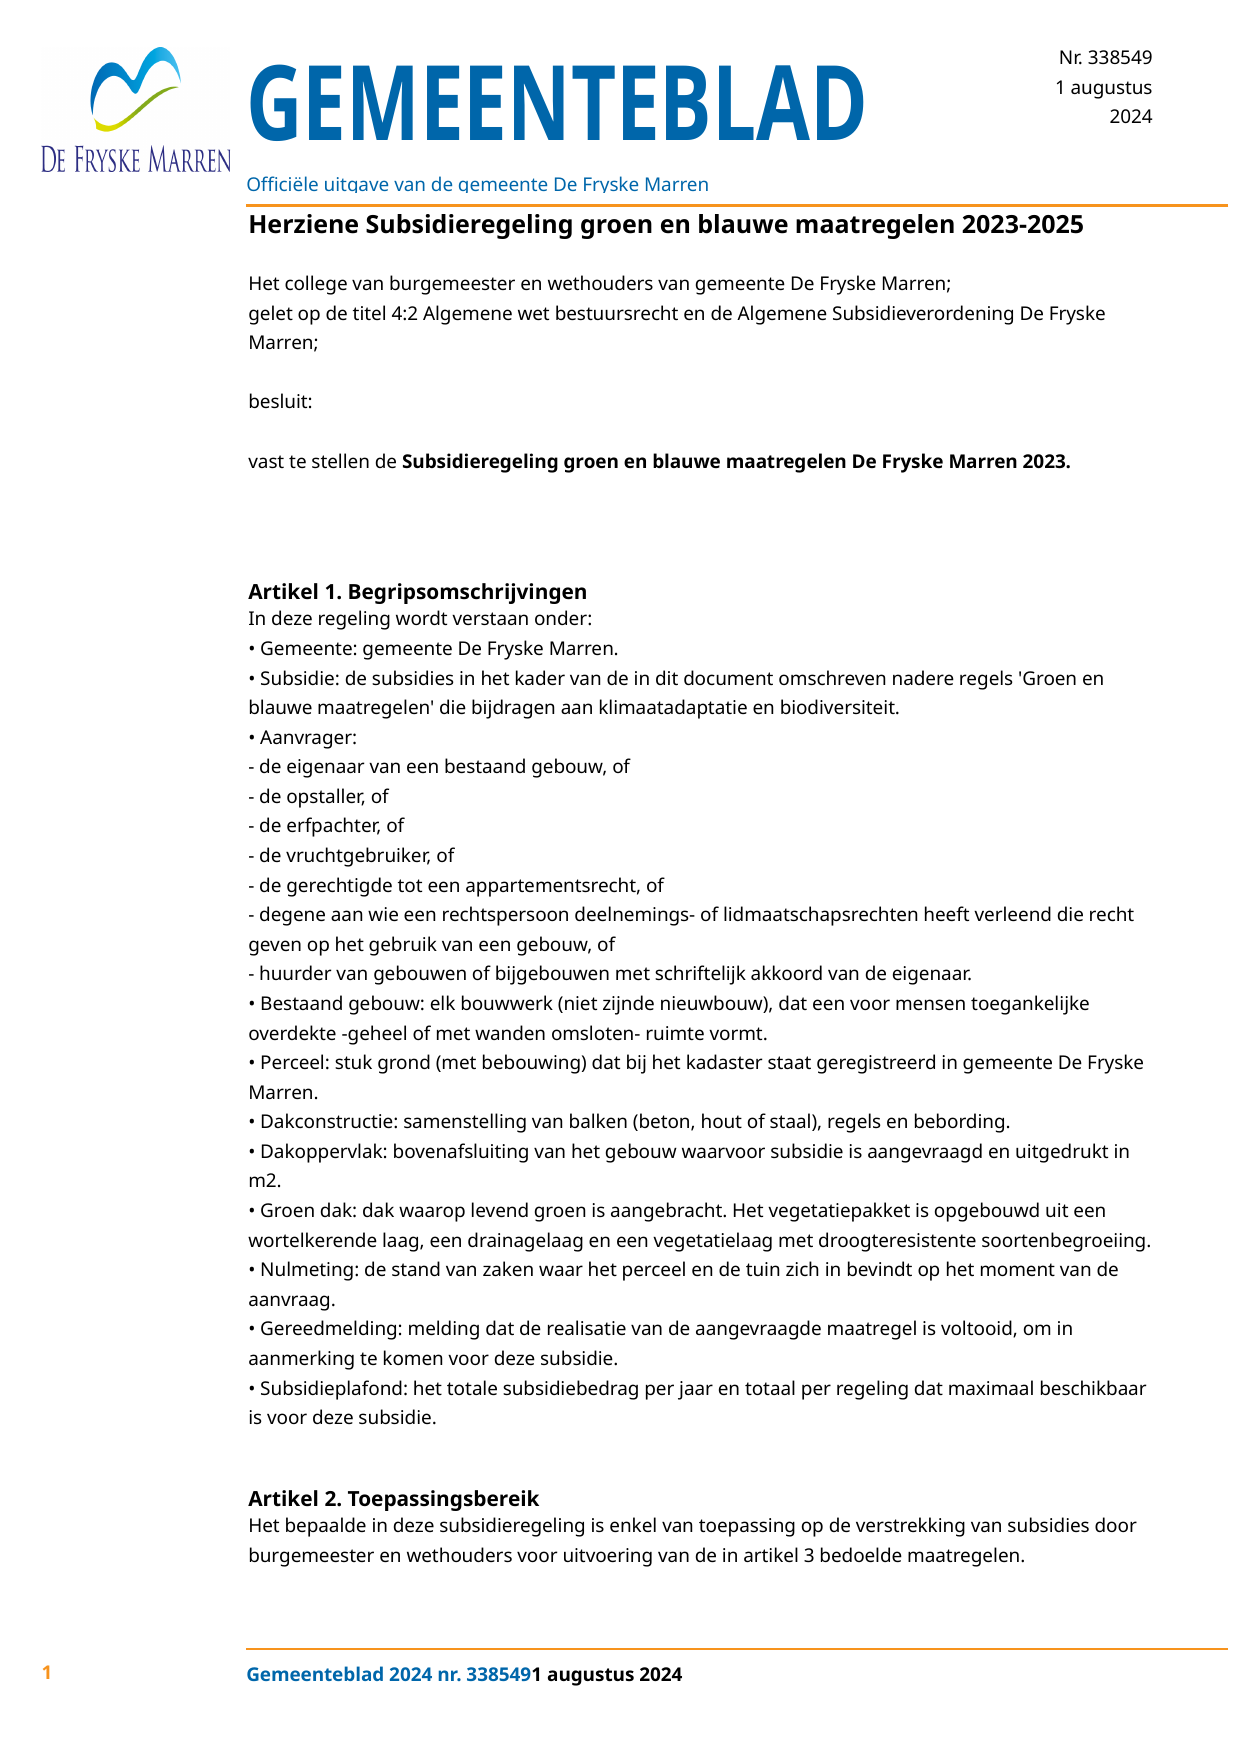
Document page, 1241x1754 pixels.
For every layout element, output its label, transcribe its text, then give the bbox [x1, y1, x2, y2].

text Herziene Subsidieregeling groen en blauwe maatregelen 2023-2025 [248, 207, 1152, 241]
text • Dakoppervlak: bovenafsluiting van het gebouw waarvoor subsidie is aangevraagd en uitgedrukt in m2. [248, 1138, 1152, 1193]
text besluit: [248, 389, 1152, 414]
text - de gerechtigde tot een appartementsrecht, of [248, 872, 1152, 897]
text - de eigenaar van een bestaand gebouw, of [248, 753, 1152, 779]
text vast te stellen de Subsidieregeling groen en blauwe maatregelen De Fryske Marren 2023. [248, 448, 1152, 473]
text • Subsidieplafond: het totale subsidiebedrag per jaar en totaal per regeling dat maximaal beschikbaar is voor deze subsidie. [248, 1375, 1152, 1430]
text Artikel 1. Begripsomschrijvingen [248, 577, 1152, 606]
text - de erfpachter, of [248, 813, 1152, 838]
text • Gemeente: gemeente De Fryske Marren. [248, 635, 1152, 661]
picture [41, 47, 231, 172]
text • Bestaand gebouw: elk bouwwerk (niet zijnde nieuwbouw), dat een voor mensen toegankelijke overdekte -geheel of met wanden omsloten- ruimte vormt. [248, 990, 1152, 1045]
text Artikel 2. Toepassingsbereik [248, 1484, 1152, 1513]
text Het bepaalde in deze subsidieregeling is enkel van toepassing op de verstrekking van subsidies door burgemeester en wethouders voor uitvoering van de in artikel 3 bedoelde maatregelen. [248, 1513, 1152, 1568]
text In deze regeling wordt verstaan onder: [248, 606, 1152, 631]
text - huurder van gebouwen of bijgebouwen met schriftelijk akkoord van de eigenaar. [248, 961, 1152, 986]
text • Nulmeting: de stand van zaken waar het perceel en de tuin zich in bevindt op het moment van de aanvraag. [248, 1256, 1152, 1312]
text - de vruchtgebruiker, of [248, 842, 1152, 868]
text • Subsidie: de subsidies in het kader van de in dit document omschreven nadere regels 'Groen en blauwe maatregelen' die bijdragen aan klimaatadaptatie en biodiversiteit. [248, 665, 1152, 720]
text gelet op de titel 4:2 Algemene wet bestuursrecht en de Algemene Subsidieverordening De Fryske Marren; [248, 300, 1152, 355]
text • Perceel: stuk grond (met bebouwing) dat bij het kadaster staat geregistreerd in gemeente De Fryske Marren. [248, 1049, 1152, 1104]
text • Groen dak: dak waarop levend groen is aangebracht. Het vegetatiepakket is opgebouwd uit een wortelkerende laag, een drainagelaag en een vegetatielaag met droogteresistente soortenbegroeiing. [248, 1197, 1152, 1252]
text - de opstaller, of [248, 783, 1152, 809]
text • Gereedmelding: melding dat de realisatie van de aangevraagde maatregel is voltooid, om in aanmerking te komen voor deze subsidie. [248, 1316, 1152, 1371]
text • Dakconstructie: samenstelling van balken (beton, hout of staal), regels en bebording. [248, 1108, 1152, 1134]
text - degene aan wie een rechtspersoon deelnemings- of lidmaatschapsrechten heeft verleend die recht geven op het gebruik van een gebouw, of [248, 901, 1152, 957]
text • Aanvrager: [248, 724, 1152, 749]
text Het college van burgemeester en wethouders van gemeente De Fryske Marren; [248, 270, 1152, 296]
